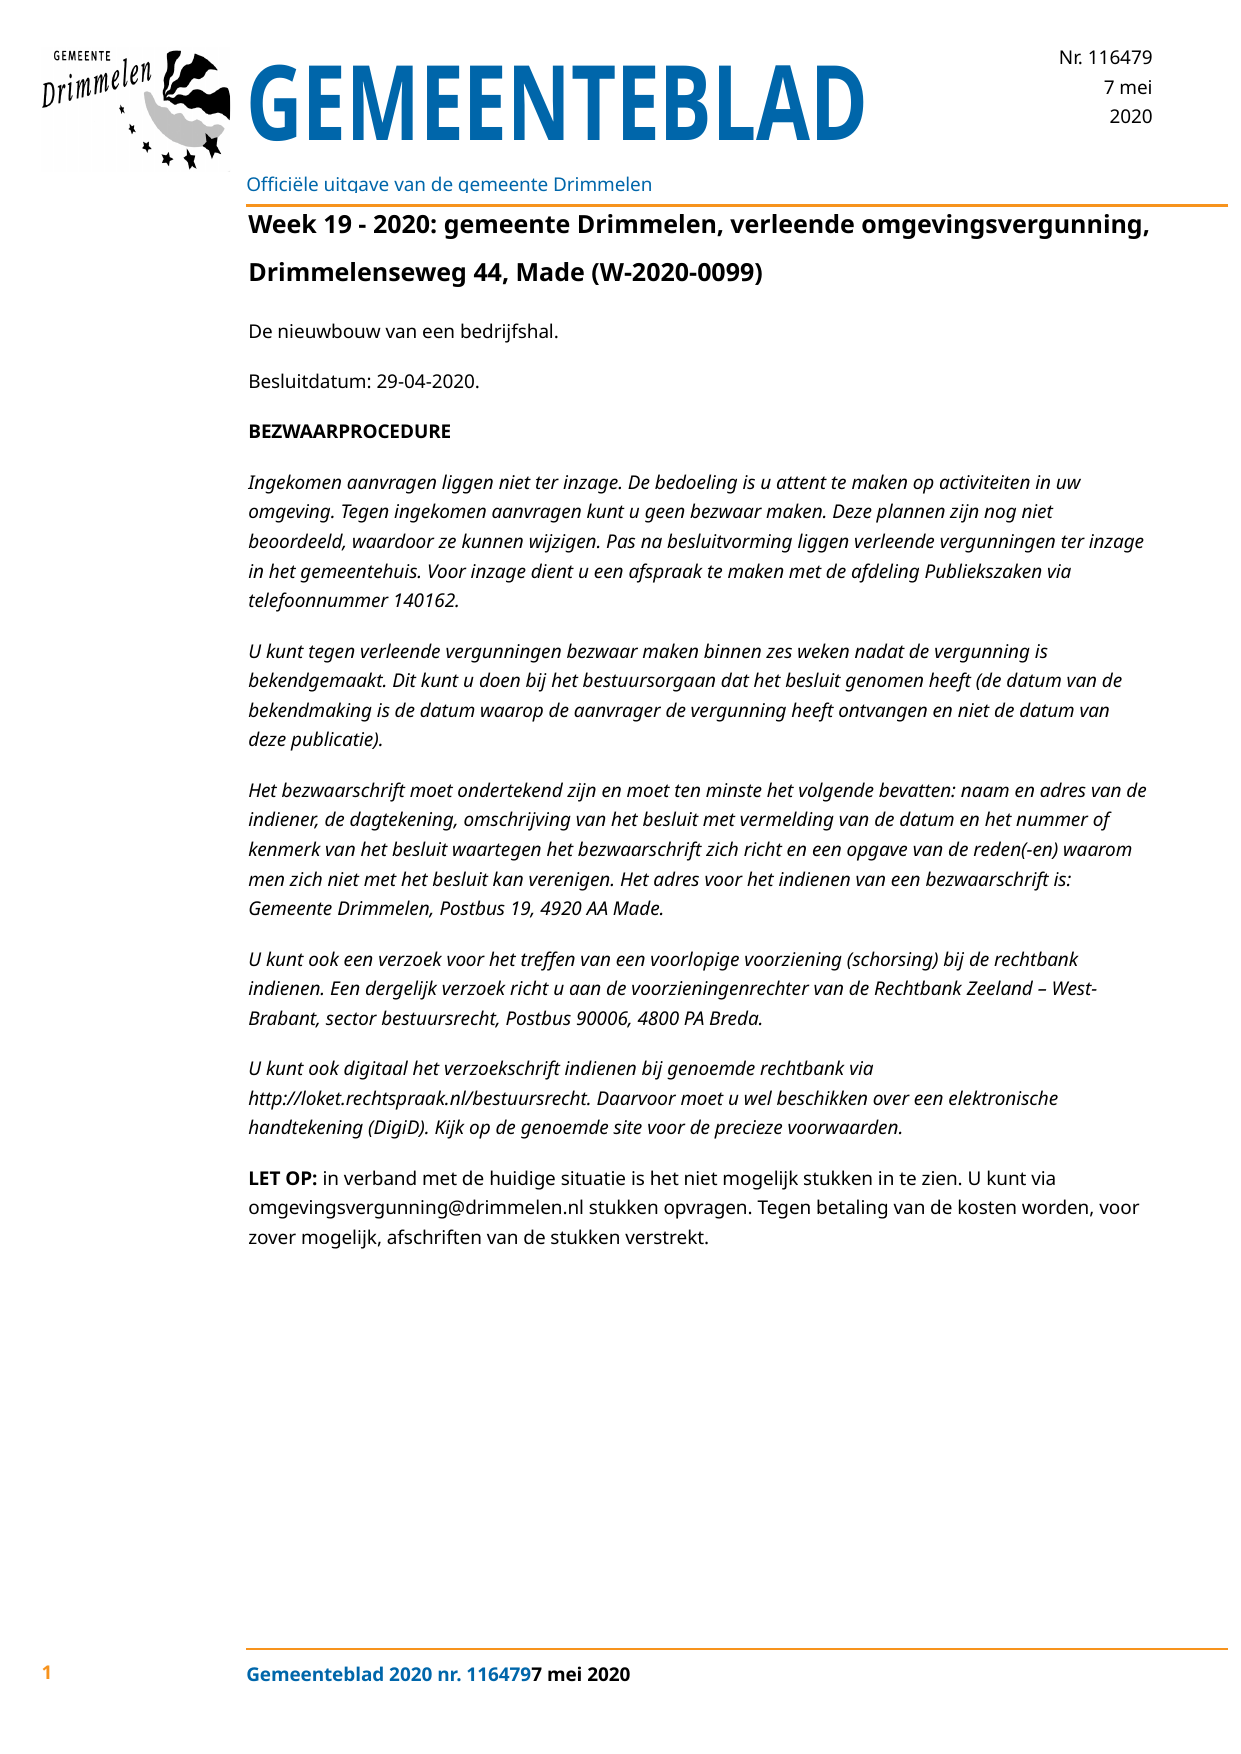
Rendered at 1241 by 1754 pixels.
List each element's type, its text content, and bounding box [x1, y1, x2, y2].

text U kunt ook een verzoek voor het treffen van een voorlopige voorziening (schorsing) bij de rechtbank indienen. Een dergelijk verzoek richt u aan de voorzieningenrechter van de Rechtbank Zeeland – West-Brabant, sector bestuursrecht, Postbus 90006, 4800 PA Breda. [248, 946, 1152, 1031]
picture [41, 47, 231, 172]
text Week 19 - 2020: gemeente Drimmelen, verleende omgevingsvergunning, Drimmelenseweg 44, Made (W-2020-0099) [248, 207, 1152, 288]
text Ingekomen aanvragen liggen niet ter inzage. De bedoeling is u attent te maken op activiteiten in uw omgeving. Tegen ingekomen aanvragen kunt u geen bezwaar maken. Deze plannen zijn nog niet beoordeeld, waardoor ze kunnen wijzigen. Pas na besluitvorming liggen verleende vergunningen ter inzage in het gemeentehuis. Voor inzage dient u een afspraak te maken met de afdeling Publiekszaken via telefoonnummer 140162. [248, 469, 1152, 613]
text LET OP: in verband met de huidige situatie is het niet mogelijk stukken in te zien. U kunt via omgevingsvergunning@drimmelen.nl stukken opvragen. Tegen betaling van de kosten worden, voor zover mogelijk, afschriften van de stukken verstrekt. [248, 1165, 1152, 1250]
text U kunt ook digitaal het verzoekschrift indienen bij genoemde rechtbank via http://loket.rechtspraak.nl/bestuursrecht. Daarvoor moet u wel beschikken over een elektronische handtekening (DigiD). Kijk op de genoemde site voor de precieze voorwaarden. [248, 1055, 1152, 1140]
text BEZWAARPROCEDURE [248, 419, 1152, 444]
text U kunt tegen verleende vergunningen bezwaar maken binnen zes weken nadat de vergunning is bekendgemaakt. Dit kunt u doen bij het bestuursorgaan dat het besluit genomen heeft (de datum van de bekendmaking is de datum waarop de aanvrager de vergunning heeft ontvangen en niet de datum van deze publicatie). [248, 638, 1152, 752]
text Besluitdatum: 29-04-2020. [248, 368, 1152, 394]
text Het bezwaarschrift moet ondertekend zijn en moet ten minste het volgende bevatten: naam en adres van de indiener, de dagtekening, omschrijving van het besluit met vermelding van de datum en het nummer of kenmerk van het besluit waartegen het bezwaarschrift zich richt en een opgave van de reden(-en) waarom men zich niet met het besluit kan verenigen. Het adres voor het indienen van een bezwaarschrift is: Gemeente Drimmelen, Postbus 19, 4920 AA Made. [248, 777, 1152, 921]
text De nieuwbouw van een bedrijfshal. [248, 318, 1152, 344]
